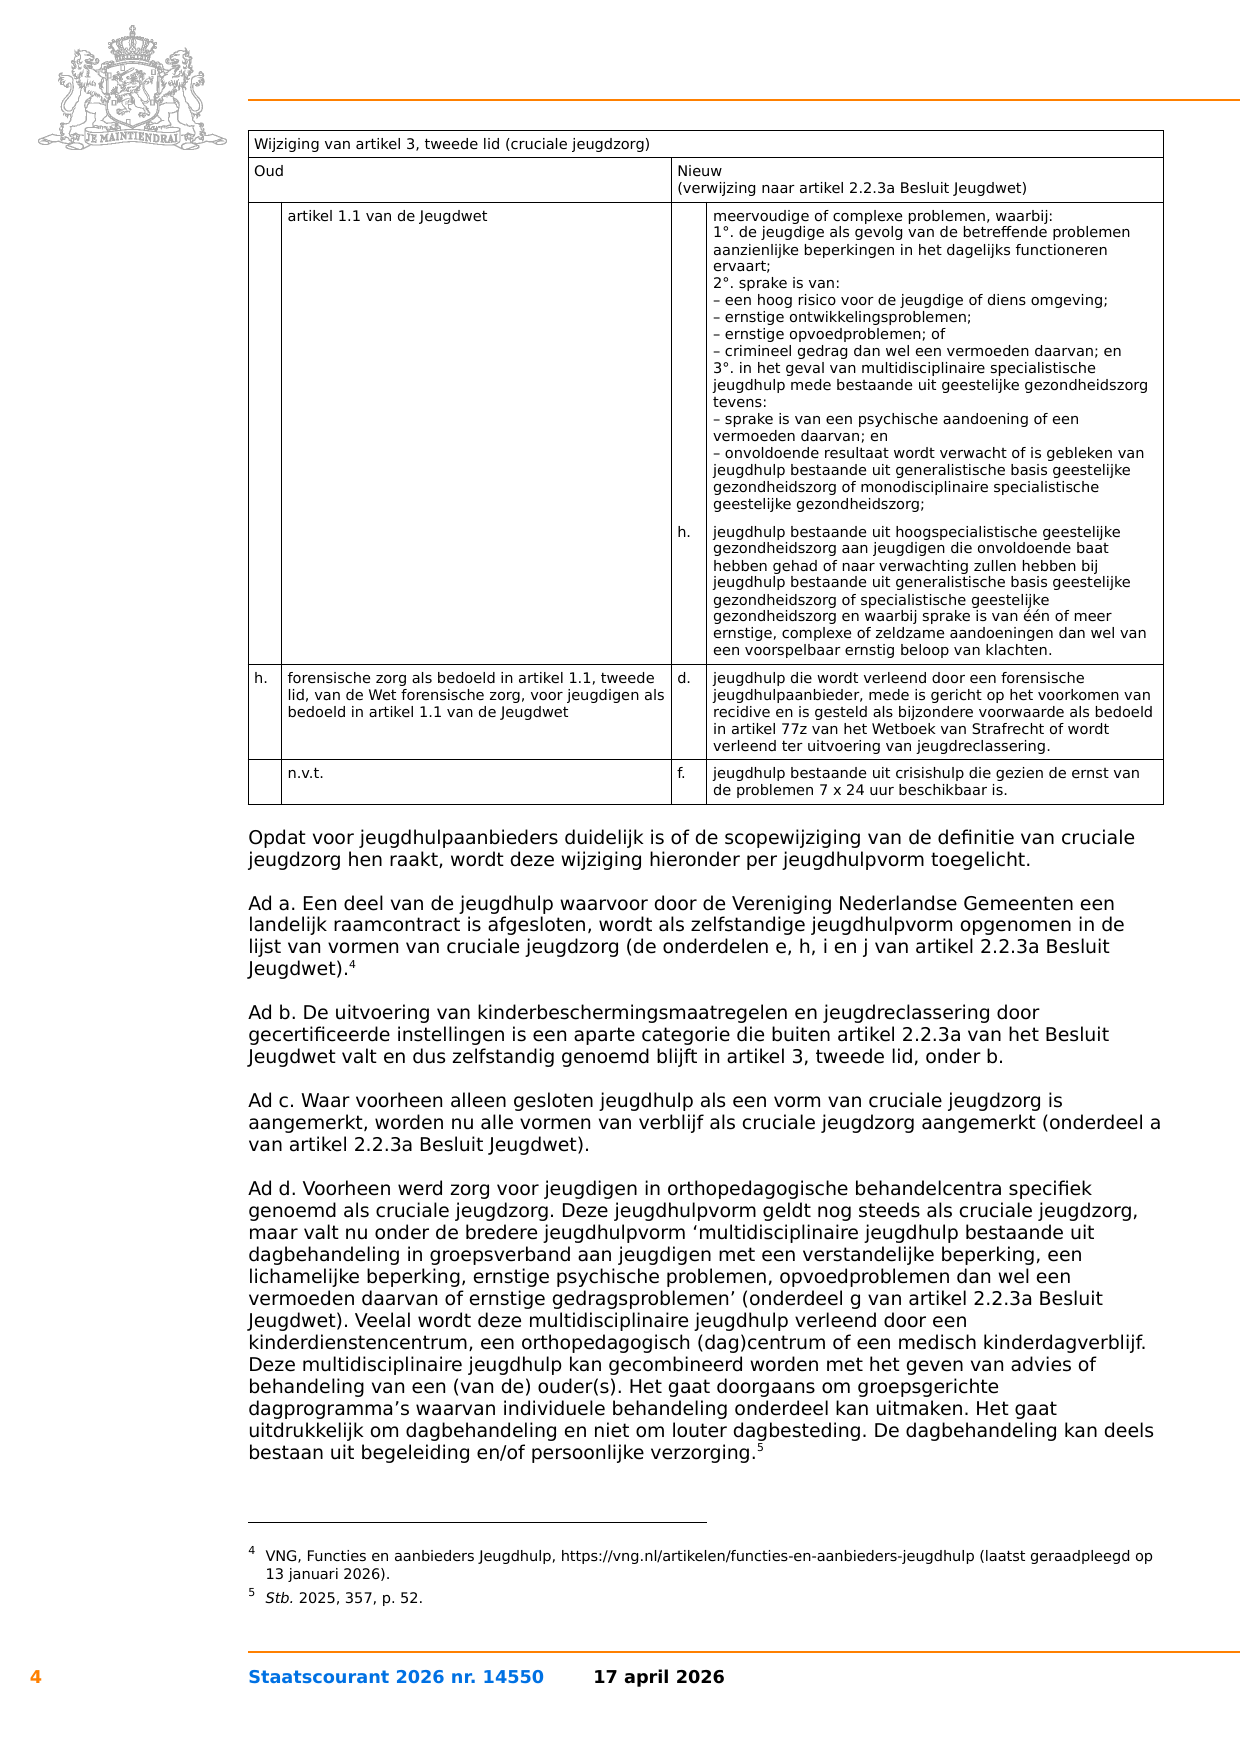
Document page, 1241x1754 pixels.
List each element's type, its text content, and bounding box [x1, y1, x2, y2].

table_cell [249, 203, 281, 664]
table_cell Nieuw (verwijzing naar artikel 2.2.3a Besluit Jeugdwet) [672, 158, 1163, 202]
text Opdat voor jeugdhulpaanbieders duidelijk is of de scopewijziging van de definitie van cruciale jeugdzorg hen raakt, wordt deze wijziging hieronder per jeugdhulpvorm toegelicht. [248, 827, 1163, 871]
text Ad b. De uitvoering van kinderbeschermingsmaatregelen en jeugdreclassering door gecertificeerde instellingen is een aparte categorie die buiten artikel 2.2.3a van het Besluit Jeugdwet valt en dus zelfstandig genoemd blijft in artikel 3, tweede lid, onder b. [248, 1002, 1163, 1068]
table_cell h. [249, 665, 281, 759]
text Ad d. Voorheen werd zorg voor jeugdigen in orthopedagogische behandelcentra specifiek genoemd als cruciale jeugdzorg. Deze jeugdhulpvorm geldt nog steeds als cruciale jeugdzorg, maar valt nu onder de bredere jeugdhulpvorm ‘multidisciplinaire jeugdhulp bestaande uit dagbehandeling in groepsverband aan jeugdigen met een verstandelijke beperking, een lichamelijke beperking, ernstige psychische problemen, opvoedproblemen dan wel een vermoeden daarvan of ernstige gedragsproblemen’ (onderdeel g van artikel 2.2.3a Besluit Jeugdwet). Veelal wordt deze multidisciplinaire jeugdhulp verleend door een kinderdienstencentrum, een orthopedagogisch (dag)centrum of een medisch kinderdagverblijf. Deze multidisciplinaire jeugdhulp kan gecombineerd worden met het geven van advies of behandeling van een (van de) ouder(s). Het gaat doorgaans om groepsgerichte dagprogramma’s waarvan individuele behandeling onderdeel kan uitmaken. Het gaat uitdrukkelijk om dagbehandeling en niet om louter dagbesteding. De dagbehandeling kan deels bestaan uit begeleiding en/of persoonlijke verzorging. [248, 1178, 1163, 1463]
text Ad a. Een deel van de jeugdhulp waarvoor door de Vereniging Nederlandse Gemeenten een landelijk raamcontract is afgesloten, wordt als zelfstandige jeugdhulpvorm opgenomen in de lijst van vormen van cruciale jeugdzorg (de onderdelen e, h, i en j van artikel 2.2.3a Besluit Jeugdwet). [248, 892, 1163, 980]
table_header Wijziging van artikel 3, tweede lid (cruciale jeugdzorg) [249, 131, 1163, 157]
table_cell forensische zorg als bedoeld in artikel 1.1, tweede lid, van de Wet forensische zorg, voor jeugdigen als bedoeld in artikel 1.1 van de Jeugdwet [282, 665, 671, 759]
table_cell artikel 1.1 van de Jeugdwet [282, 203, 671, 664]
table_cell n.v.t. [282, 760, 671, 804]
table_cell f. [672, 760, 706, 804]
picture [38, 25, 227, 150]
table_cell [249, 760, 281, 804]
table_cell meervoudige of complexe problemen, waarbij: 1°. de jeugdige als gevolg van de betreffende problemen aanzienlijke beperkingen in het dagelijks functioneren ervaart; 2°. sprake is van: – een hoog risico voor de jeugdige of diens omgeving; – ernstige ontwikkelingsproblemen; – ernstige opvoedproblemen; of – crimineel gedrag dan wel een vermoeden daarvan; en 3°. in het geval van multidisciplinaire specialistische jeugdhulp mede bestaande uit geestelijke gezondheidszorg tevens: – sprake is van een psychische aandoening of een vermoeden daarvan; en – onvoldoende resultaat wordt verwacht of is gebleken van jeugdhulp bestaande uit generalistische basis geestelijke gezondheidszorg of monodisciplinaire specialistische geestelijke gezondheidszorg; [707, 203, 1163, 518]
text Stb. 2025, 357, p. 52. [248, 1586, 1163, 1608]
text VNG, Functies en aanbieders Jeugdhulp, https://vng.nl/artikelen/functies-en-aanbieders-jeugdhulp (laatst geraadpleegd op 13 januari 2026). [248, 1544, 1163, 1583]
table_cell jeugdhulp bestaande uit crisishulp die gezien de ernst van de problemen 7 x 24 uur beschikbaar is. [707, 760, 1163, 804]
table_cell Oud [249, 158, 671, 202]
table_cell jeugdhulp bestaande uit hoogspecialistische geestelijke gezondheidszorg aan jeugdigen die onvoldoende baat hebben gehad of naar verwachting zullen hebben bij jeugdhulp bestaande uit generalistische basis geestelijke gezondheidszorg of specialistische geestelijke gezondheidszorg en waarbij sprake is van één of meer ernstige, complexe of zeldzame aandoeningen dan wel van een voorspelbaar ernstig beloop van klachten. [707, 518, 1163, 664]
table_cell [672, 203, 706, 518]
text Ad c. Waar voorheen alleen gesloten jeugdhulp als een vorm van cruciale jeugdzorg is aangemerkt, worden nu alle vormen van verblijf als cruciale jeugdzorg aangemerkt (onderdeel a van artikel 2.2.3a Besluit Jeugdwet). [248, 1090, 1163, 1156]
table_cell d. [672, 665, 706, 759]
table_cell h. [672, 518, 706, 664]
table_cell jeugdhulp die wordt verleend door een forensische jeugdhulpaanbieder, mede is gericht op het voorkomen van recidive en is gesteld als bijzondere voorwaarde als bedoeld in artikel 77z van het Wetboek van Strafrecht of wordt verleend ter uitvoering van jeugdreclassering. [707, 665, 1163, 759]
